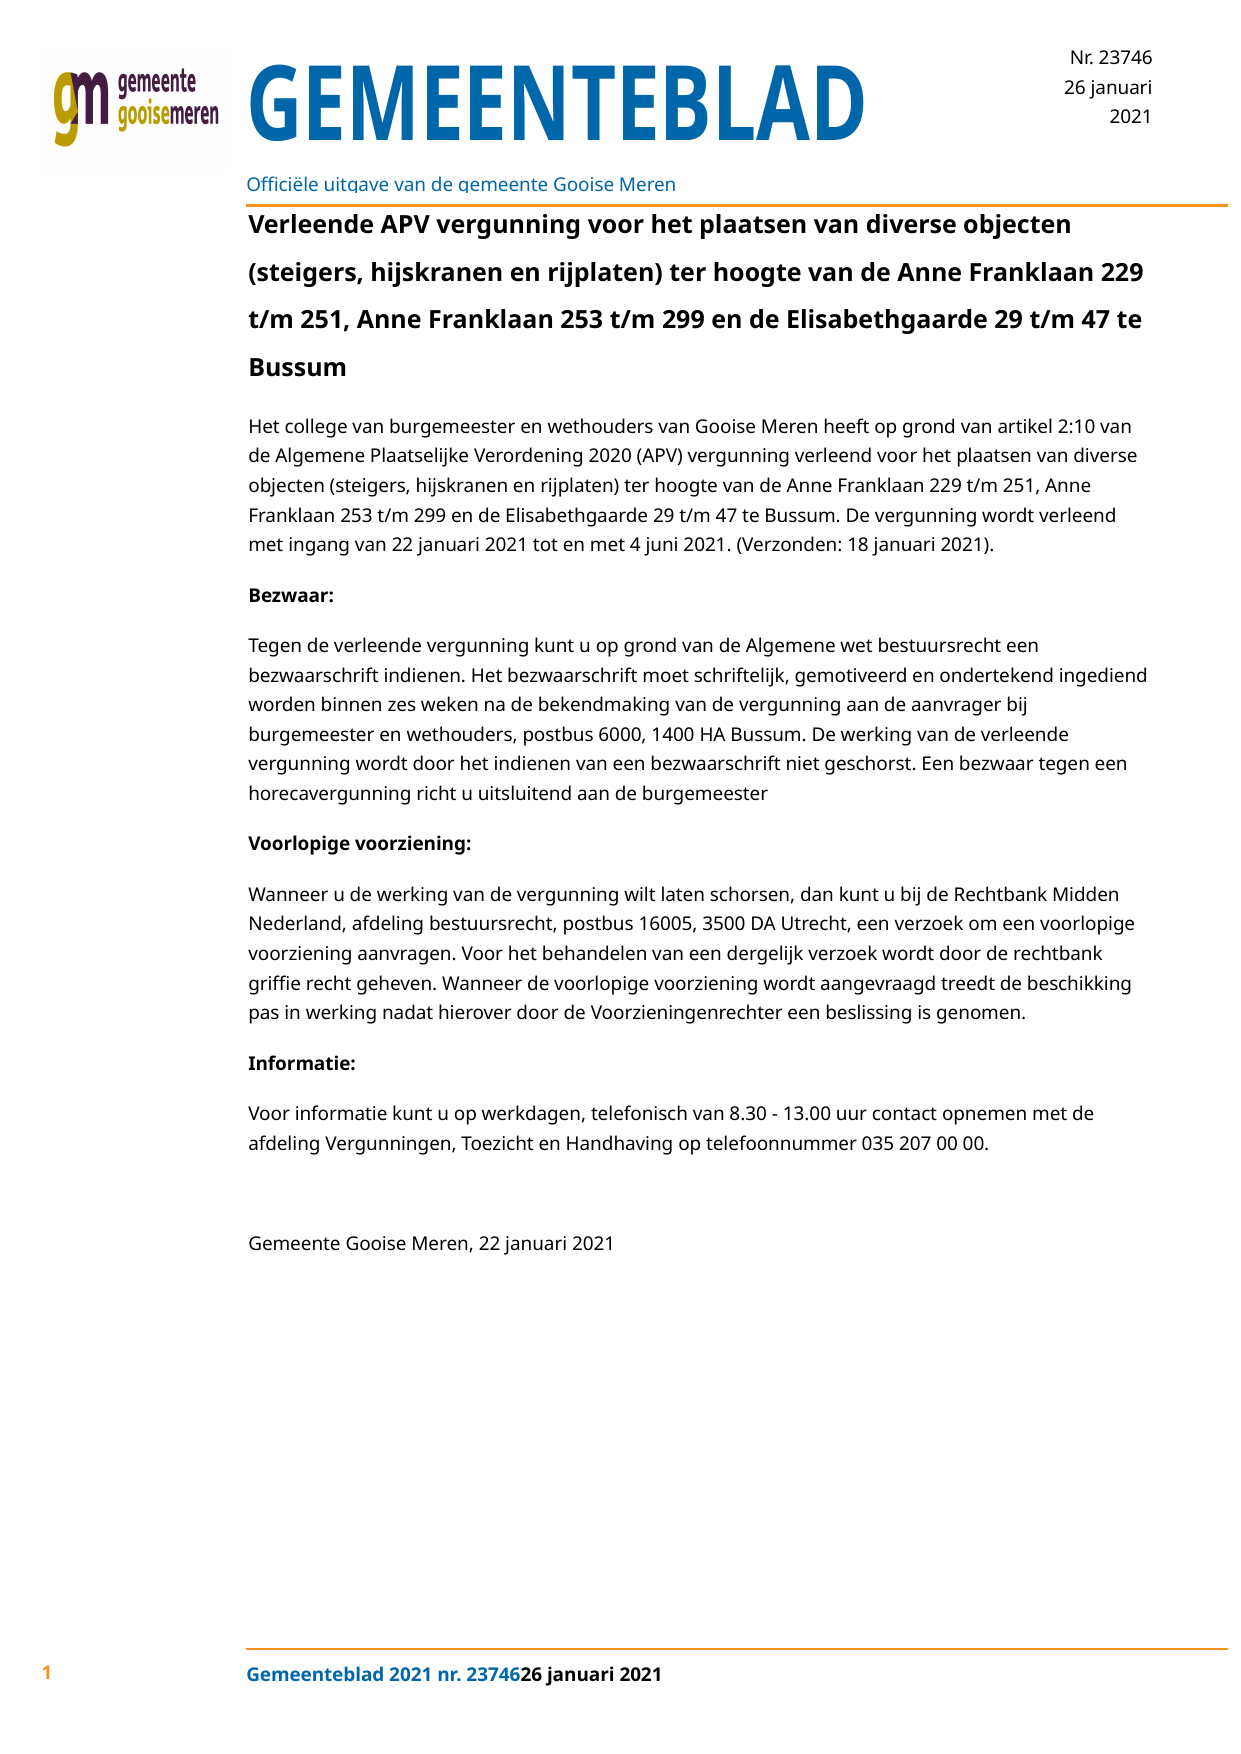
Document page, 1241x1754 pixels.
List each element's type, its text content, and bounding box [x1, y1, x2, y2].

text Informatie: [248, 1050, 1152, 1076]
picture [41, 47, 231, 172]
text Voorlopige voorziening: [248, 831, 1152, 856]
text Verleende APV vergunning voor het plaatsen van diverse objecten (steigers, hijskranen en rijplaten) ter hoogte van de Anne Franklaan 229 t/m 251, Anne Franklaan 253 t/m 299 en de Elisabethgaarde 29 t/m 47 te Bussum [248, 207, 1152, 384]
text Bezwaar: [248, 582, 1152, 608]
text Wanneer u de werking van de vergunning wilt laten schorsen, dan kunt u bij de Rechtbank Midden Nederland, afdeling bestuursrecht, postbus 16005, 3500 DA Utrecht, een verzoek om een voorlopige voorziening aanvragen. Voor het behandelen van een dergelijk verzoek wordt door de rechtbank griffie recht geheven. Wanneer de voorlopige voorziening wordt aangevraagd treedt de beschikking pas in werking nadat hierover door de Voorzieningenrechter een beslissing is genomen. [248, 881, 1152, 1025]
text Tegen de verleende vergunning kunt u op grond van de Algemene wet bestuursrecht een bezwaarschrift indienen. Het bezwaarschrift moet schriftelijk, gemotiveerd en ondertekend ingediend worden binnen zes weken na de bekendmaking van de vergunning aan de aanvrager bij burgemeester en wethouders, postbus 6000, 1400 HA Bussum. De werking van de verleende vergunning wordt door het indienen van een bezwaarschrift niet geschorst. Een bezwaar tegen een horecavergunning richt u uitsluitend aan de burgemeester [248, 632, 1152, 806]
text Het college van burgemeester en wethouders van Gooise Meren heeft op grond van artikel 2:10 van de Algemene Plaatselijke Verordening 2020 (APV) vergunning verleend voor het plaatsen van diverse objecten (steigers, hijskranen en rijplaten) ter hoogte van de Anne Franklaan 229 t/m 251, Anne Franklaan 253 t/m 299 en de Elisabethgaarde 29 t/m 47 te Bussum. De vergunning wordt verleend met ingang van 22 januari 2021 tot en met 4 juni 2021. (Verzonden: 18 januari 2021). [248, 413, 1152, 557]
text Voor informatie kunt u op werkdagen, telefonisch van 8.30 - 13.00 uur contact opnemen met de afdeling Vergunningen, Toezicht en Handhaving op telefoonnummer 035 207 00 00. [248, 1100, 1152, 1156]
text Gemeente Gooise Meren, 22 januari 2021 [248, 1231, 1152, 1256]
